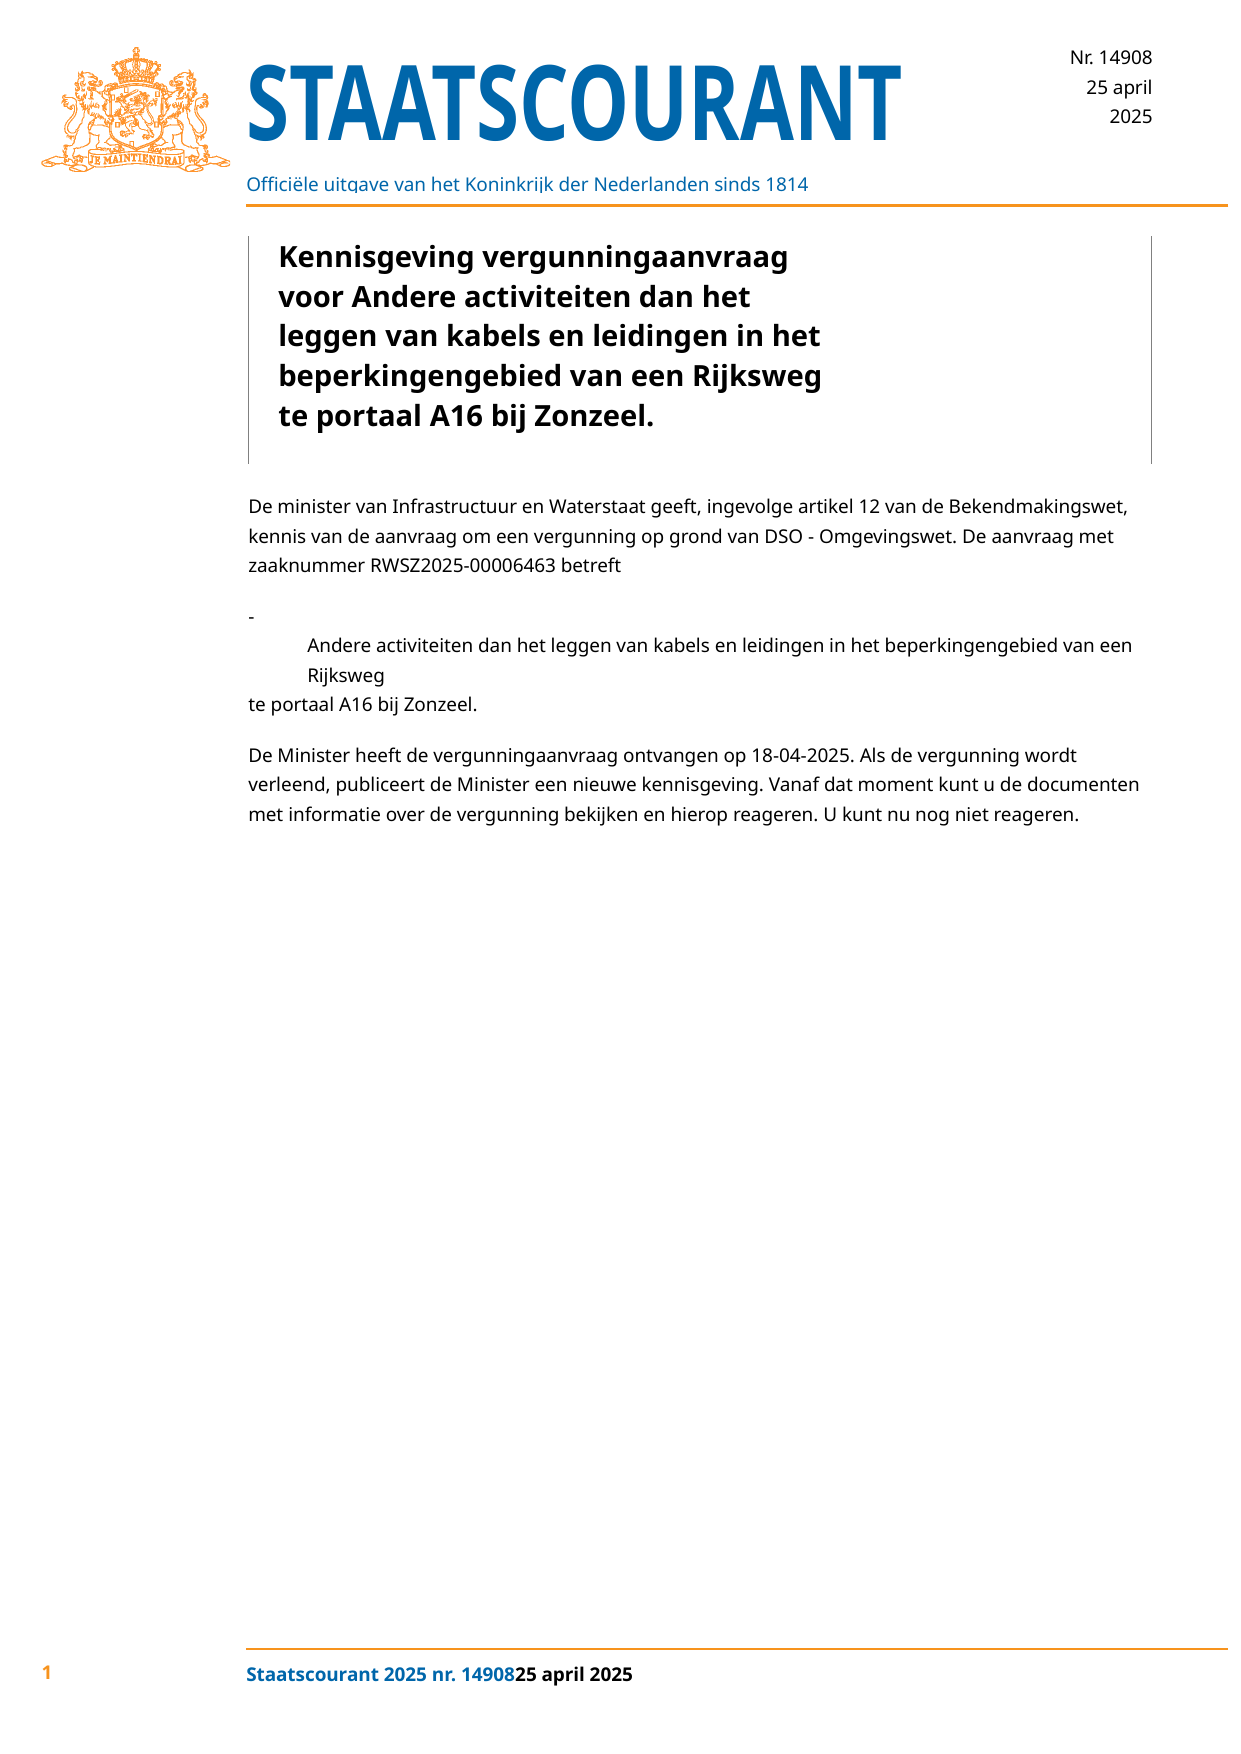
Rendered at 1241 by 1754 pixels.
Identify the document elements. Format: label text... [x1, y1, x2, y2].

table_header [850, 236, 912, 413]
list Andere activiteiten dan het leggen van kabels en leidingen in het beperkingengebied van een Rijksweg [248, 632, 1152, 688]
table_header [1090, 236, 1151, 413]
table_header [850, 414, 1151, 464]
table_header Kennisgeving vergunningaanvraag voor Andere activiteiten dan het leggen van kabels en leidingen in het beperkingengebied van een Rijksweg te portaal A16 bij Zonzeel. [249, 236, 850, 464]
text De Minister heeft de vergunningaanvraag ontvangen op 18-04-2025. Als de vergunning wordt verleend, publiceert de Minister een nieuwe kennisgeving. Vanaf dat moment kunt u de documenten met informatie over de vergunning bekijken en hierop reageren. U kunt nu nog niet reageren. [248, 742, 1152, 827]
text De minister van Infrastructuur en Waterstaat geeft, ingevolge artikel 12 van de Bekendmakingswet, kennis van de aanvraag om een vergunning op grond van DSO - Omgevingswet. De aanvraag met zaaknummer RWSZ2025-00006463 betreft [248, 493, 1152, 578]
picture [41, 47, 231, 172]
text te portaal A16 bij Zonzeel. [248, 692, 1152, 717]
picture [912, 236, 1090, 414]
